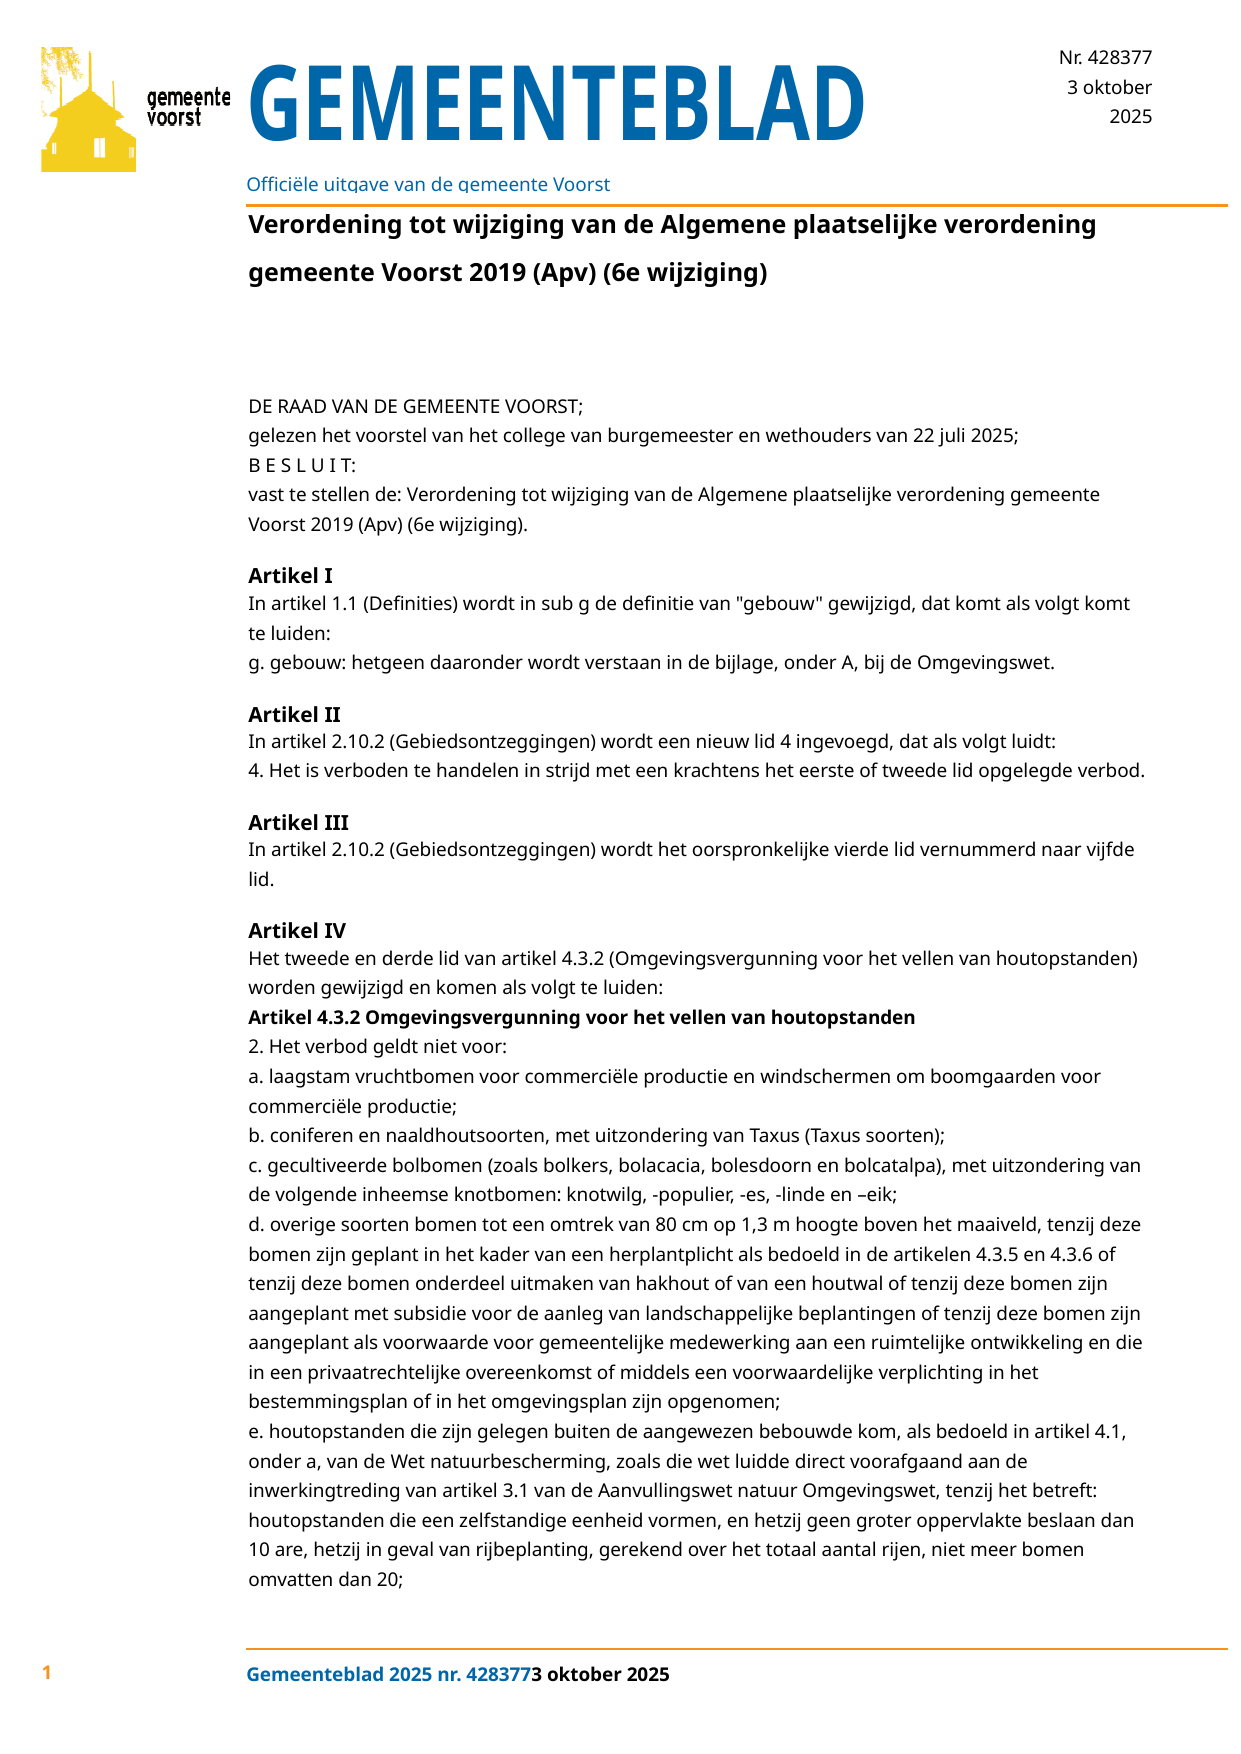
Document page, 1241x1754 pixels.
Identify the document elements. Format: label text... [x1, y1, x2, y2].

text e. houtopstanden die zijn gelegen buiten de aangewezen bebouwde kom, als bedoeld in artikel 4.1, onder a, van de Wet natuurbescherming, zoals die wet luidde direct voorafgaand aan de inwerkingtreding van artikel 3.1 van de Aanvullingswet natuur Omgevingswet, tenzij het betreft: houtopstanden die een zelfstandige eenheid vormen, en hetzij geen groter oppervlakte beslaan dan 10 are, hetzij in geval van rijbeplanting, gerekend over het totaal aantal rijen, niet meer bomen omvatten dan 20; [248, 1418, 1152, 1592]
text Verordening tot wijziging van de Algemene plaatselijke verordening gemeente Voorst 2019 (Apv) (6e wijziging) [248, 207, 1152, 288]
text d. overige soorten bomen tot een omtrek van 80 cm op 1,3 m hoogte boven het maaiveld, tenzij deze bomen zijn geplant in het kader van een herplantplicht als bedoeld in de artikelen 4.3.5 en 4.3.6 of tenzij deze bomen onderdeel uitmaken van hakhout of van een houtwal of tenzij deze bomen zijn aangeplant met subsidie voor de aanleg van landschappelijke beplantingen of tenzij deze bomen zijn aangeplant als voorwaarde voor gemeentelijke medewerking aan een ruimtelijke ontwikkeling en die in een privaatrechtelijke overeenkomst of middels een voorwaardelijke verplichting in het bestemmingsplan of in het omgevingsplan zijn opgenomen; [248, 1211, 1152, 1414]
text vast te stellen de: Verordening tot wijziging van de Algemene plaatselijke verordening gemeente Voorst 2019 (Apv) (6e wijziging). [248, 482, 1152, 537]
text 4. Het is verboden te handelen in strijd met een krachtens het eerste of tweede lid opgelegde verbod. [248, 758, 1152, 783]
text In artikel 1.1 (Definities) wordt in sub g de definitie van "gebouw" gewijzigd, dat komt als volgt komt te luiden: [248, 590, 1152, 645]
text 2. Het verbod geldt niet voor: [248, 1034, 1152, 1059]
text DE RAAD VAN DE GEMEENTE VOORST; [248, 393, 1152, 419]
text Artikel 4.3.2 Omgevingsvergunning voor het vellen van houtopstanden [248, 1004, 1152, 1030]
text Het tweede en derde lid van artikel 4.3.2 (Omgevingsvergunning voor het vellen van houtopstanden) worden gewijzigd en komen als volgt te luiden: [248, 945, 1152, 1000]
text Artikel II [248, 700, 1152, 728]
text In artikel 2.10.2 (Gebiedsontzeggingen) wordt het oorspronkelijke vierde lid vernummerd naar vijfde lid. [248, 837, 1152, 892]
text gelezen het voorstel van het college van burgemeester en wethouders van 22 juli 2025; [248, 422, 1152, 448]
text c. gecultiveerde bolbomen (zoals bolkers, bolacacia, bolesdoorn en bolcatalpa), met uitzondering van de volgende inheemse knotbomen: knotwilg, -populier, -es, -linde en –eik; [248, 1152, 1152, 1207]
text a. laagstam vruchtbomen voor commerciële productie en windschermen om boomgaarden voor commerciële productie; [248, 1063, 1152, 1119]
text Artikel I [248, 562, 1152, 590]
text B E S L U I T: [248, 452, 1152, 478]
text In artikel 2.10.2 (Gebiedsontzeggingen) wordt een nieuw lid 4 ingevoegd, dat als volgt luidt: [248, 728, 1152, 754]
text b. coniferen en naaldhoutsoorten, met uitzondering van Taxus (Taxus soorten); [248, 1122, 1152, 1148]
picture [41, 47, 231, 172]
text Artikel III [248, 808, 1152, 837]
text Artikel IV [248, 917, 1152, 945]
text g. gebouw: hetgeen daaronder wordt verstaan in de bijlage, onder A, bij de Omgevingswet. [248, 649, 1152, 675]
